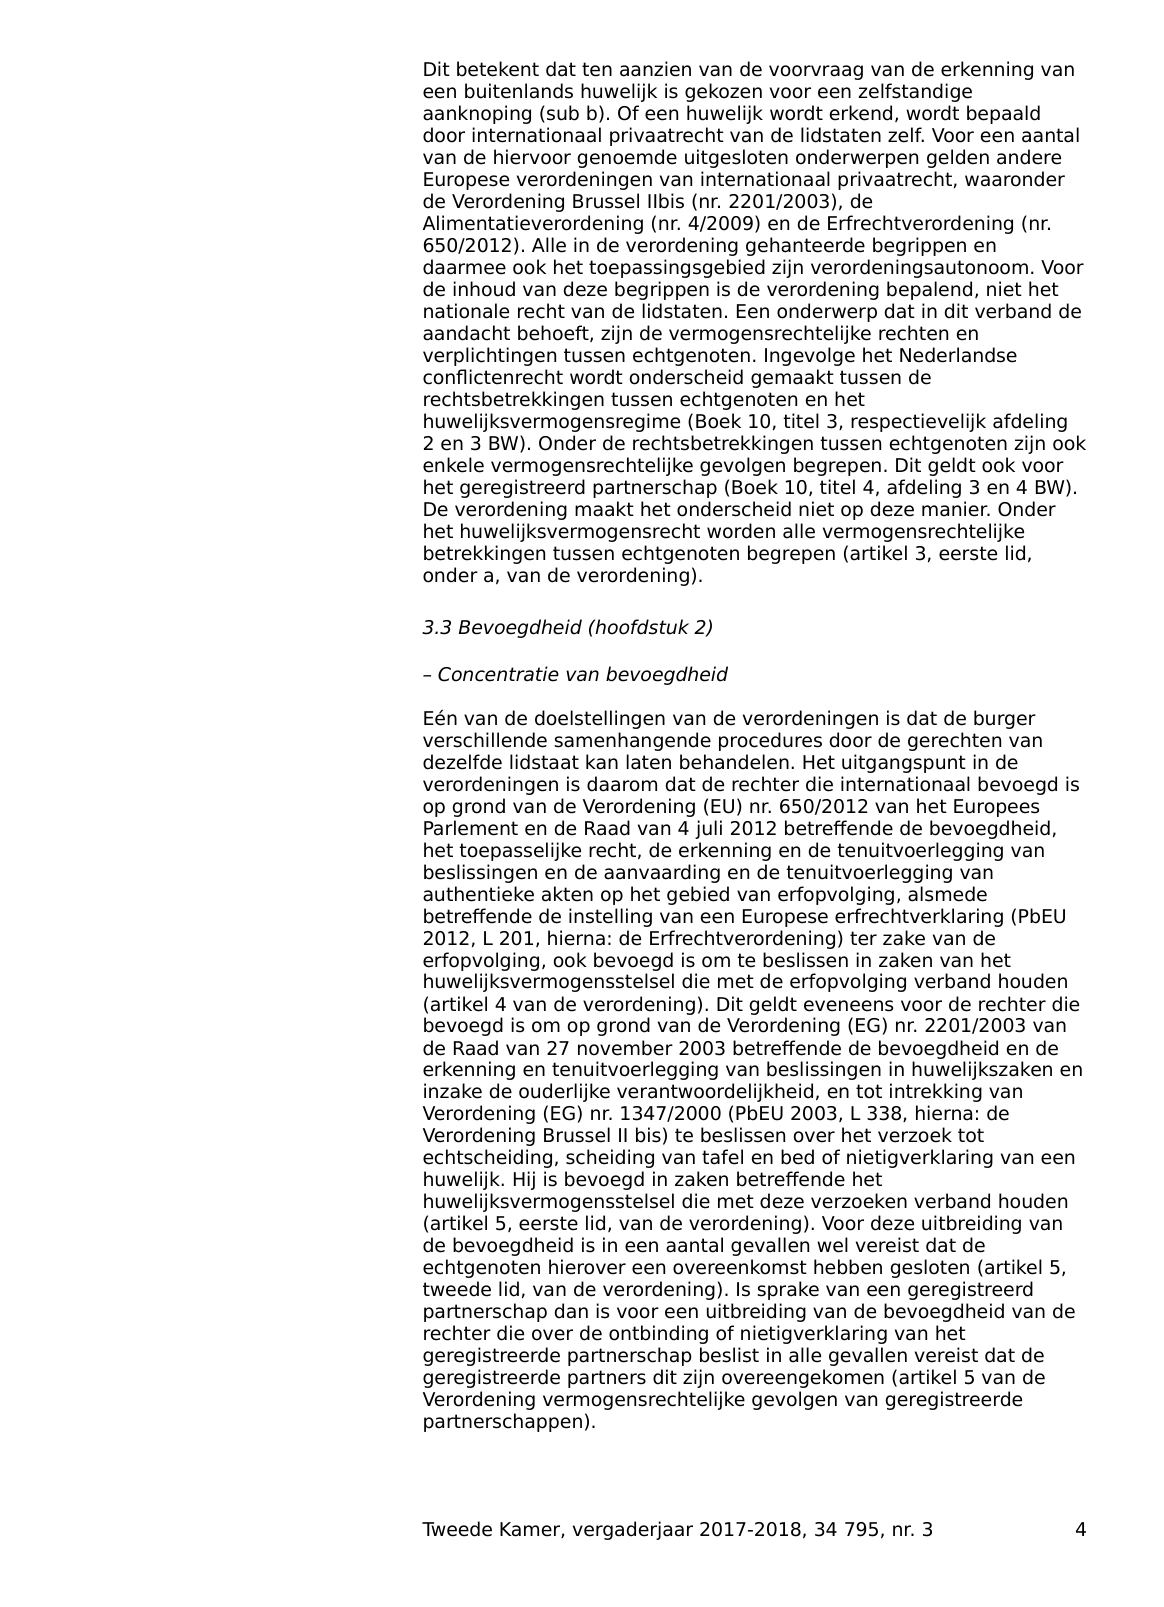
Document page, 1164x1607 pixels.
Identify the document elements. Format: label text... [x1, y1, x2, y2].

subtitle 3.3 Bevoegdheid (hoofdstuk 2) [422, 617, 1087, 638]
text Eén van de doelstellingen van de verordeningen is dat de burger verschillende samenhangende procedures door de gerechten van dezelfde lidstaat kan laten behandelen. Het uitgangspunt in de verordeningen is daarom dat de rechter die internationaal bevoegd is op grond van de Verordening (EU) nr. 650/2012 van het Europees Parlement en de Raad van 4 juli 2012 betreffende de bevoegdheid, het toepasselijke recht, de erkenning en de tenuitvoerlegging van beslissingen en de aanvaarding en de tenuitvoerlegging van authentieke akten op het gebied van erfopvolging, alsmede betreffende de instelling van een Europese erfrechtverklaring (PbEU 2012, L 201, hierna: de Erfrechtverordening) ter zake van de erfopvolging, ook bevoegd is om te beslissen in zaken van het huwelijksvermogensstelsel die met de erfopvolging verband houden (artikel 4 van de verordening). Dit geldt eveneens voor de rechter die bevoegd is om op grond van de Verordening (EG) nr. 2201/2003 van de Raad van 27 november 2003 betreffende de bevoegdheid en de erkenning en tenuitvoerlegging van beslissingen in huwelijkszaken en inzake de ouderlijke verantwoordelijkheid, en tot intrekking van Verordening (EG) nr. 1347/2000 (PbEU 2003, L 338, hierna: de Verordening Brussel II bis) te beslissen over het verzoek tot echtscheiding, scheiding van tafel en bed of nietigverklaring van een huwelijk. Hij is bevoegd in zaken betreffende het huwelijksvermogensstelsel die met deze verzoeken verband houden (artikel 5, eerste lid, van de verordening). Voor deze uitbreiding van de bevoegdheid is in een aantal gevallen wel vereist dat de echtgenoten hierover een overeenkomst hebben gesloten (artikel 5, tweede lid, van de verordening). Is sprake van een geregistreerd partnerschap dan is voor een uitbreiding van de bevoegdheid van de rechter die over de ontbinding of nietigverklaring van het geregistreerde partnerschap beslist in alle gevallen vereist dat de geregistreerde partners dit zijn overeengekomen (artikel 5 van de Verordening vermogensrechtelijke gevolgen van geregistreerde partnerschappen). [422, 708, 1087, 1433]
subtitle – Concentratie van bevoegdheid [422, 663, 1087, 686]
text Dit betekent dat ten aanzien van de voorvraag van de erkenning van een buitenlands huwelijk is gekozen voor een zelfstandige aanknoping (sub b). Of een huwelijk wordt erkend, wordt bepaald door internationaal privaatrecht van de lidstaten zelf. Voor een aantal van de hiervoor genoemde uitgesloten onderwerpen gelden andere Europese verordeningen van internationaal privaatrecht, waaronder de Verordening Brussel IIbis (nr. 2201/2003), de Alimentatieverordening (nr. 4/2009) en de Erfrechtverordening (nr. 650/2012). Alle in de verordening gehanteerde begrippen en daarmee ook het toepassingsgebied zijn verordeningsautonoom. Voor de inhoud van deze begrippen is de verordening bepalend, niet het nationale recht van de lidstaten. Een onderwerp dat in dit verband de aandacht behoeft, zijn de vermogensrechtelijke rechten en verplichtingen tussen echtgenoten. Ingevolge het Nederlandse conflictenrecht wordt onderscheid gemaakt tussen de rechtsbetrekkingen tussen echtgenoten en het huwelijksvermogensregime (Boek 10, titel 3, respectievelijk afdeling 2 en 3 BW). Onder de rechtsbetrekkingen tussen echtgenoten zijn ook enkele vermogensrechtelijke gevolgen begrepen. Dit geldt ook voor het geregistreerd partnerschap (Boek 10, titel 4, afdeling 3 en 4 BW). De verordening maakt het onderscheid niet op deze manier. Onder het huwelijksvermogensrecht worden alle vermogensrechtelijke betrekkingen tussen echtgenoten begrepen (artikel 3, eerste lid, onder a, van de verordening). [422, 59, 1087, 587]
